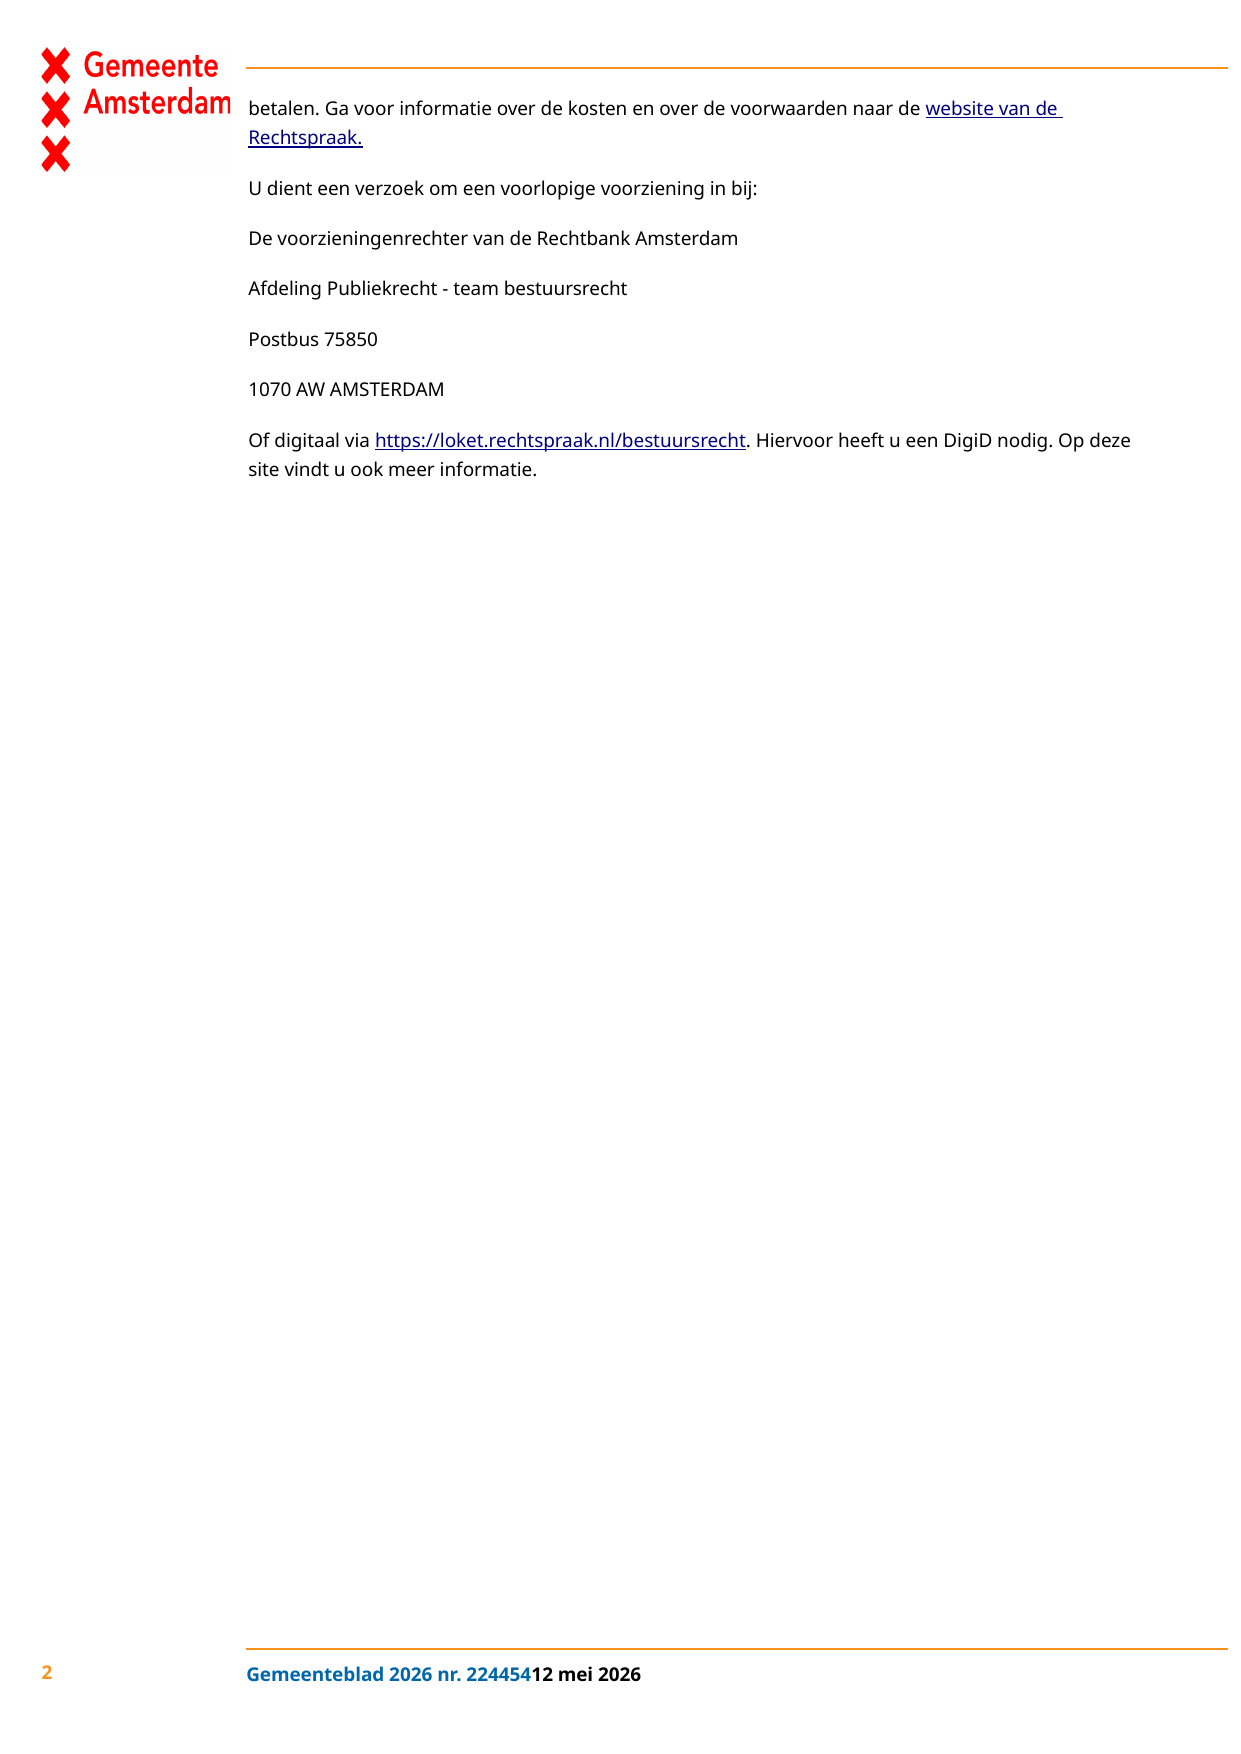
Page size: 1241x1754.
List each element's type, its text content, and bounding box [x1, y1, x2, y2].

text De voorzieningenrechter van de Rechtbank Amsterdam [248, 225, 1152, 251]
text betalen. Ga voor informatie over de kosten en over de voorwaarden naar de website van de Rechtspraak. [248, 95, 1152, 150]
text U dient een verzoek om een voorlopige voorziening in bij: [248, 175, 1152, 201]
text Of digitaal via https://loket.rechtspraak.nl/bestuursrecht. Hiervoor heeft u een DigiD nodig. Op deze site vindt u ook meer informatie. [248, 427, 1152, 482]
text Afdeling Publiekrecht - team bestuursrecht [248, 276, 1152, 301]
picture [41, 47, 231, 172]
text Postbus 75850 [248, 326, 1152, 352]
text 1070 AW AMSTERDAM [248, 376, 1152, 402]
